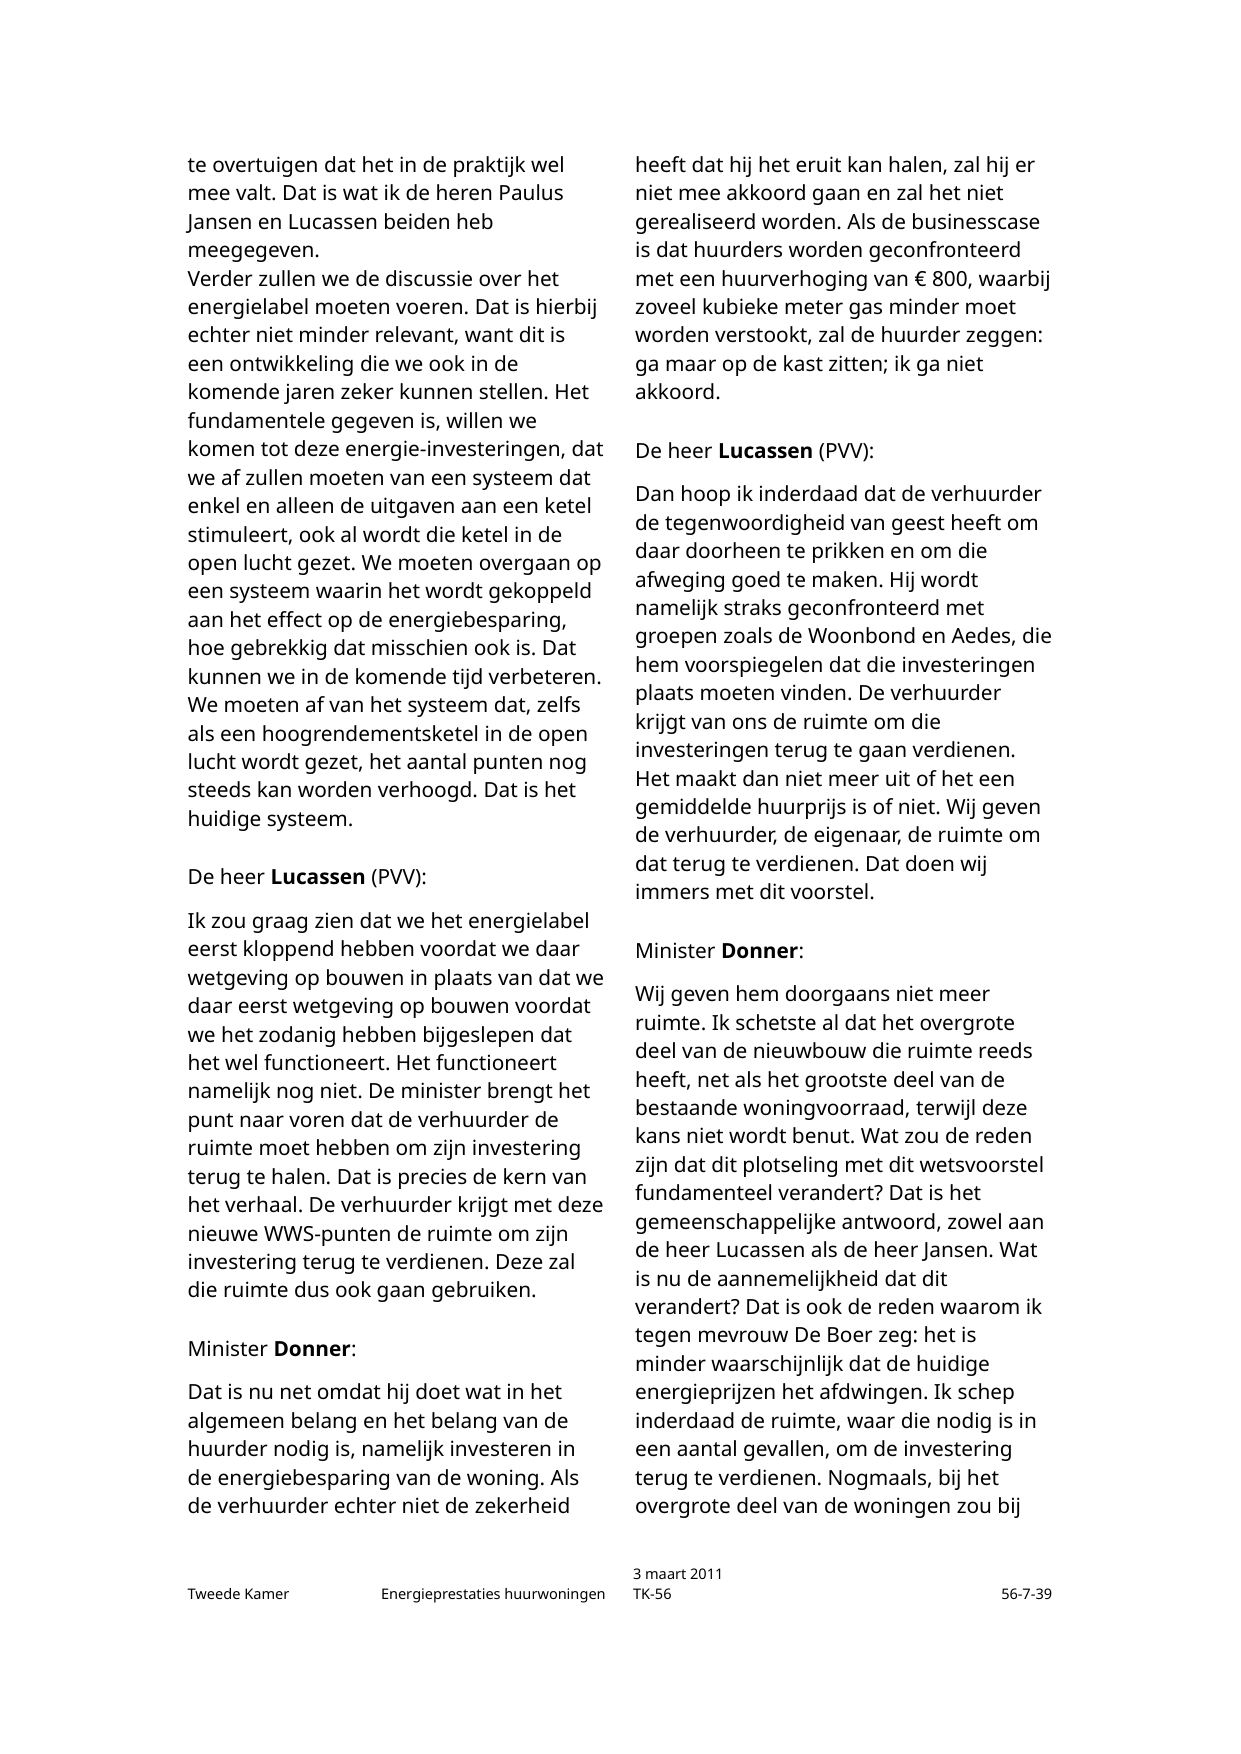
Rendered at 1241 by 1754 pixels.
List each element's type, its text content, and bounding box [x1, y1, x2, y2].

text De heer Lucassen (PVV): [635, 436, 1053, 464]
text heeft dat hij het eruit kan halen, zal hij er niet mee akkoord gaan en zal het niet gerealiseerd worden. Als de businesscase is dat huurders worden geconfronteerd met een huurverhoging van € 800, waarbij zoveel kubieke meter gas minder moet worden verstookt, zal de huurder zeggen: ga maar op de kast zitten; ik ga niet akkoord. [635, 150, 1053, 406]
text Ik zou graag zien dat we het energielabel eerst kloppend hebben voordat we daar wetgeving op bouwen in plaats van dat we daar eerst wetgeving op bouwen voordat we het zodanig hebben bijgeslepen dat het wel functioneert. Het functioneert namelijk nog niet. De minister brengt het punt naar voren dat de verhuurder de ruimte moet hebben om zijn investering terug te halen. Dat is precies de kern van het verhaal. De verhuurder krijgt met deze nieuwe WWS-punten de ruimte om zijn investering terug te verdienen. Deze zal die ruimte dus ook gaan gebruiken. [187, 906, 605, 1304]
text Verder zullen we de discussie over het energielabel moeten voeren. Dat is hierbij echter niet minder relevant, want dit is een ontwikkeling die we ook in de komende jaren zeker kunnen stellen. Het fundamentele gegeven is, willen we komen tot deze energie-investeringen, dat we af zullen moeten van een systeem dat enkel en alleen de uitgaven aan een ketel stimuleert, ook al wordt die ketel in de open lucht gezet. We moeten overgaan op een systeem waarin het wordt gekoppeld aan het effect op de energiebesparing, hoe gebrekkig dat misschien ook is. Dat kunnen we in de komende tijd verbeteren. We moeten af van het systeem dat, zelfs als een hoogrendementsketel in de open lucht wordt gezet, het aantal punten nog steeds kan worden verhoogd. Dat is het huidige systeem. [187, 264, 605, 832]
text Dan hoop ik inderdaad dat de verhuurder de tegenwoordigheid van geest heeft om daar doorheen te prikken en om die afweging goed te maken. Hij wordt namelijk straks geconfronteerd met groepen zoals de Woonbond en Aedes, die hem voorspiegelen dat die investeringen plaats moeten vinden. De verhuurder krijgt van ons de ruimte om die investeringen terug te gaan verdienen. Het maakt dan niet meer uit of het een gemiddelde huurprijs is of niet. Wij geven de verhuurder, de eigenaar, de ruimte om dat terug te verdienen. Dat doen wij immers met dit voorstel. [635, 479, 1053, 906]
text Minister Donner: [635, 936, 1053, 964]
text Dat is nu net omdat hij doet wat in het algemeen belang en het belang van de huurder nodig is, namelijk investeren in de energiebesparing van de woning. Als de verhuurder echter niet de zekerheid [187, 1377, 605, 1520]
text De heer Lucassen (PVV): [187, 862, 605, 891]
text Wij geven hem doorgaans niet meer ruimte. Ik schetste al dat het overgrote deel van de nieuwbouw die ruimte reeds heeft, net als het grootste deel van de bestaande woningvoorraad, terwijl deze kans niet wordt benut. Wat zou de reden zijn dat dit plotseling met dit wetsvoorstel fundamenteel verandert? Dat is het gemeenschappelijke antwoord, zowel aan de heer Lucassen als de heer Jansen. Wat is nu de aannemelijkheid dat dit verandert? Dat is ook de reden waarom ik tegen mevrouw De Boer zeg: het is minder waarschijnlijk dat de huidige energieprijzen het afdwingen. Ik schep inderdaad de ruimte, waar die nodig is in een aantal gevallen, om de investering terug te verdienen. Nogmaals, bij het overgrote deel van de woningen zou bij [635, 979, 1053, 1520]
text te overtuigen dat het in de praktijk wel mee valt. Dat is wat ik de heren Paulus Jansen en Lucassen beiden heb meegegeven. [187, 150, 605, 264]
text Minister Donner: [187, 1334, 605, 1362]
